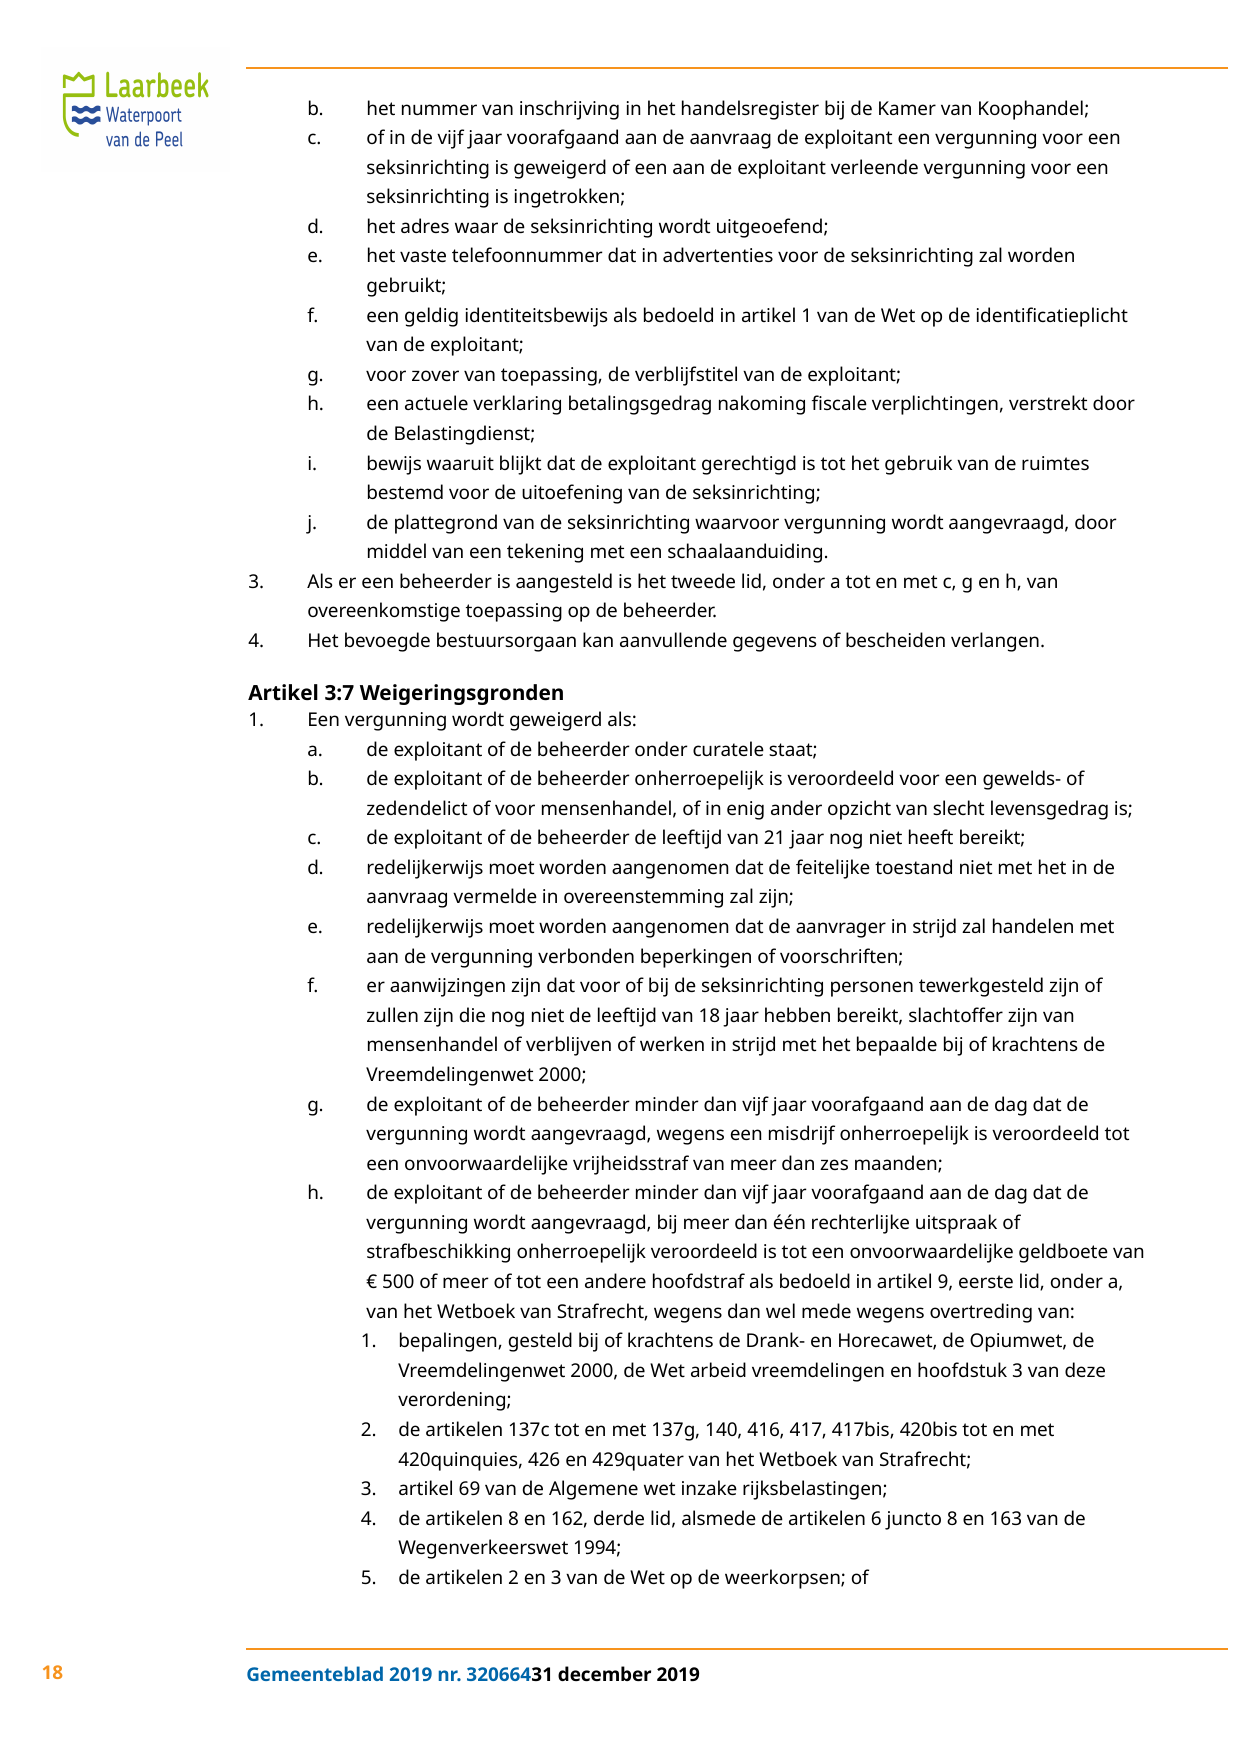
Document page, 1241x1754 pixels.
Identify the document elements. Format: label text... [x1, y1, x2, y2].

list redelijkerwijs moet worden aangenomen dat de feitelijke toestand niet met het in de aanvraag vermelde in overeenstemming zal zijn; [307, 854, 1152, 909]
list Een vergunning wordt geweigerd als: [248, 706, 1152, 732]
list de artikelen 137c tot en met 137g, 140, 416, 417, 417bis, 420bis tot en met 420quinquies, 426 en 429quater van het Wetboek van Strafrecht; [361, 1416, 1152, 1471]
list het nummer van inschrijving in het handelsregister bij de Kamer van Koophandel; [307, 95, 1152, 121]
list een geldig identiteitsbewijs als bedoeld in artikel 1 van de Wet op de identificatieplicht van de exploitant; [307, 302, 1152, 357]
list bepalingen, gesteld bij of krachtens de Drank- en Horecawet, de Opiumwet, de Vreemdelingenwet 2000, de Wet arbeid vreemdelingen en hoofdstuk 3 van deze verordening; [361, 1327, 1152, 1412]
list het vaste telefoonnummer dat in advertenties voor de seksinrichting zal worden gebruikt; [307, 243, 1152, 298]
list voor zover van toepassing, de verblijfstitel van de exploitant; [307, 361, 1152, 387]
list de plattegrond van de seksinrichting waarvoor vergunning wordt aangevraagd, door middel van een tekening met een schaalaanduiding. [307, 509, 1152, 564]
list het adres waar de seksinrichting wordt uitgeoefend; [307, 213, 1152, 239]
picture [41, 47, 231, 172]
list of in de vijf jaar voorafgaand aan de aanvraag de exploitant een vergunning voor een seksinrichting is geweigerd of een aan de exploitant verleende vergunning voor een seksinrichting is ingetrokken; [307, 124, 1152, 209]
list de exploitant of de beheerder onder curatele staat; [307, 736, 1152, 761]
list artikel 69 van de Algemene wet inzake rijksbelastingen; [361, 1475, 1152, 1501]
list Als er een beheerder is aangesteld is het tweede lid, onder a tot en met c, g en h, van overeenkomstige toepassing op de beheerder. [248, 568, 1152, 623]
list bewijs waaruit blijkt dat de exploitant gerechtigd is tot het gebruik van de ruimtes bestemd voor de uitoefening van de seksinrichting; [307, 450, 1152, 505]
list de artikelen 8 en 162, derde lid, alsmede de artikelen 6 juncto 8 en 163 van de Wegenverkeerswet 1994; [361, 1505, 1152, 1560]
list de exploitant of de beheerder minder dan vijf jaar voorafgaand aan de dag dat de vergunning wordt aangevraagd, bij meer dan één rechterlijke uitspraak of strafbeschikking onherroepelijk veroordeeld is tot een onvoorwaardelijke geldboete van € 500 of meer of tot een andere hoofdstraf als bedoeld in artikel 9, eerste lid, onder a, van het Wetboek van Strafrecht, wegens dan wel mede wegens overtreding van: [307, 1179, 1152, 1323]
list Het bevoegde bestuursorgaan kan aanvullende gegevens of bescheiden verlangen. [248, 627, 1152, 653]
list de exploitant of de beheerder minder dan vijf jaar voorafgaand aan de dag dat de vergunning wordt aangevraagd, wegens een misdrijf onherroepelijk is veroordeeld tot een onvoorwaardelijke vrijheidsstraf van meer dan zes maanden; [307, 1091, 1152, 1176]
list redelijkerwijs moet worden aangenomen dat de aanvrager in strijd zal handelen met aan de vergunning verbonden beperkingen of voorschriften; [307, 913, 1152, 968]
list er aanwijzingen zijn dat voor of bij de seksinrichting personen tewerkgesteld zijn of zullen zijn die nog niet de leeftijd van 18 jaar hebben bereikt, slachtoffer zijn van mensenhandel of verblijven of werken in strijd met het bepaalde bij of krachtens de Vreemdelingenwet 2000; [307, 972, 1152, 1087]
list de exploitant of de beheerder de leeftijd van 21 jaar nog niet heeft bereikt; [307, 824, 1152, 850]
list de artikelen 2 en 3 van de Wet op de weerkorpsen; of [361, 1564, 1152, 1590]
list de exploitant of de beheerder onherroepelijk is veroordeeld voor een gewelds- of zedendelict of voor mensenhandel, of in enig ander opzicht van slecht levensgedrag is; [307, 765, 1152, 821]
text Artikel 3:7 Weigeringsgronden [248, 678, 1152, 706]
list een actuele verklaring betalingsgedrag nakoming fiscale verplichtingen, verstrekt door de Belastingdienst; [307, 391, 1152, 446]
